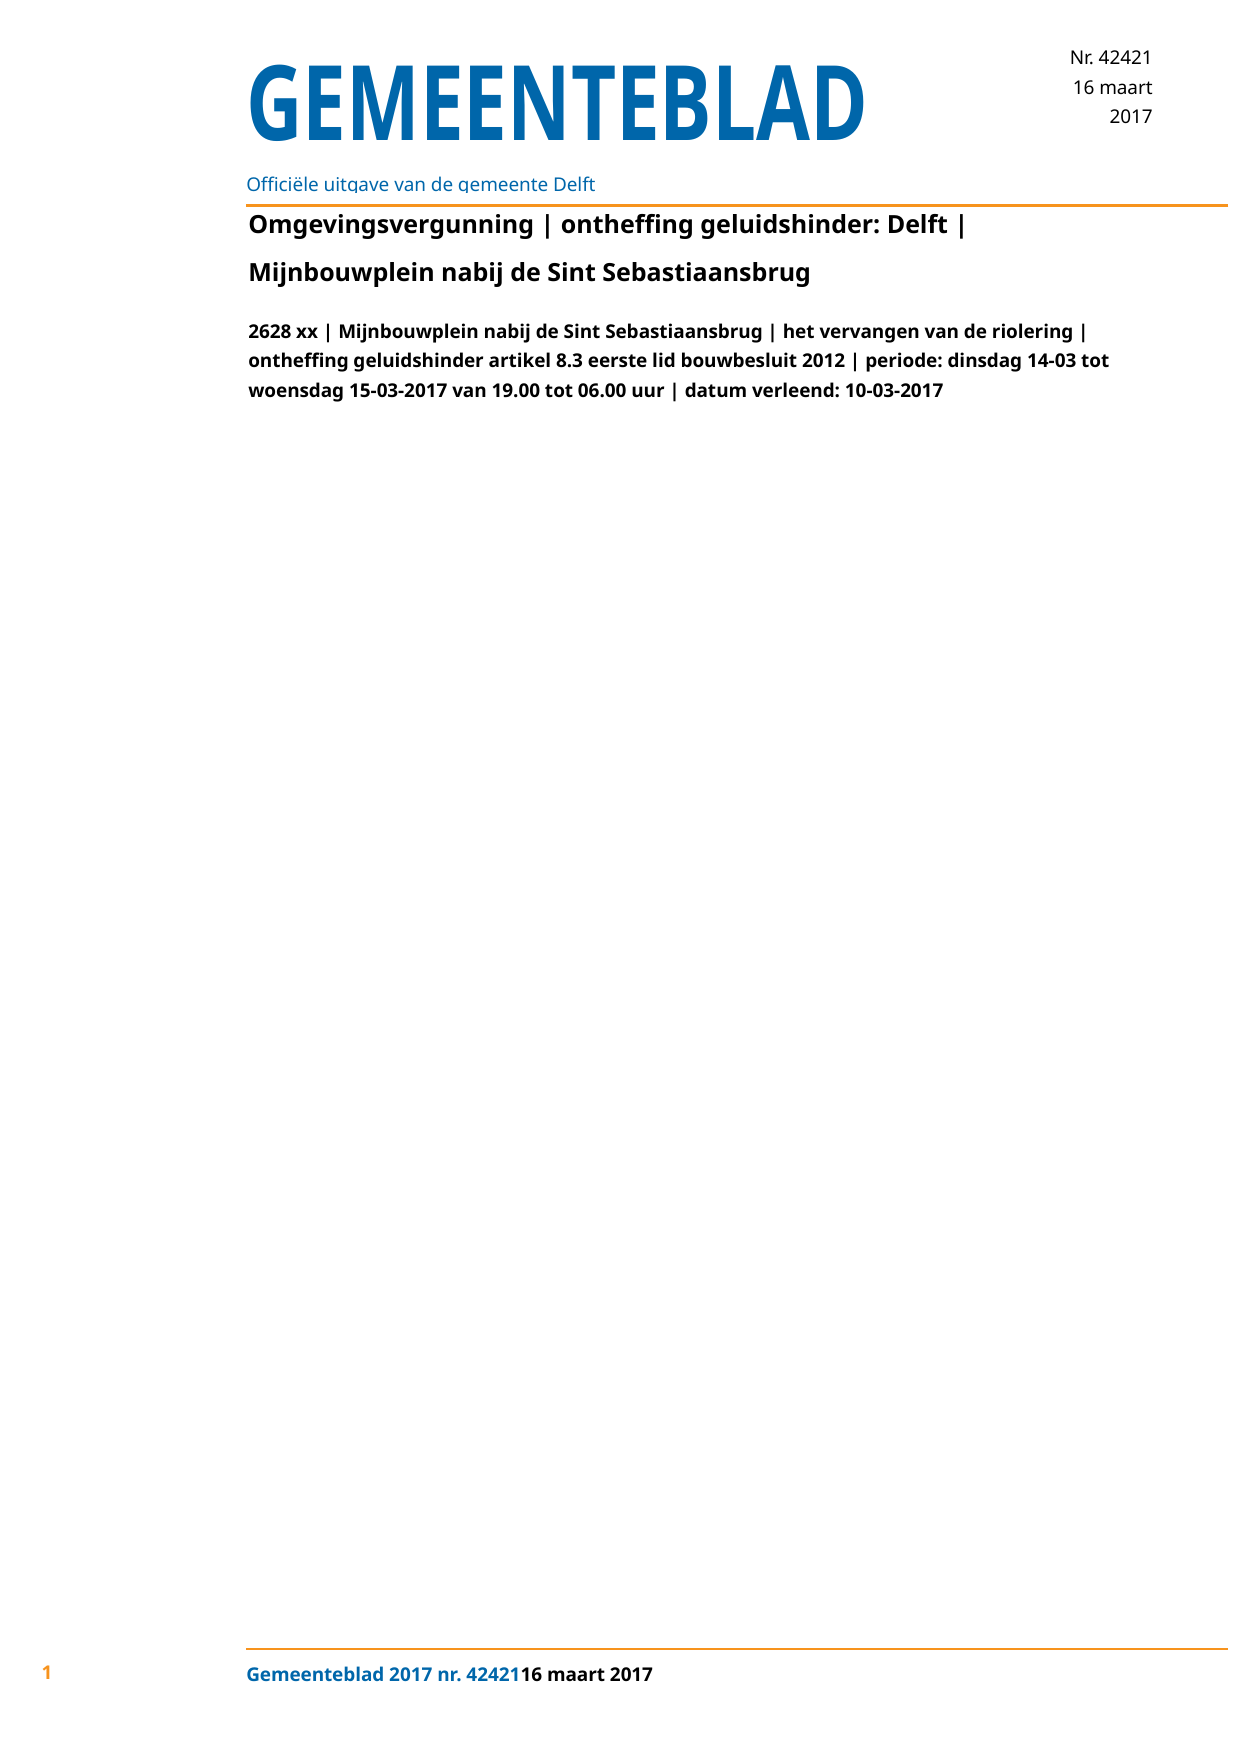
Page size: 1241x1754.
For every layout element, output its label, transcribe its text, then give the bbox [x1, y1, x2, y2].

text Omgevingsvergunning | ontheffing geluidshinder: Delft | Mijnbouwplein nabij de Sint Sebastiaansbrug [248, 207, 1152, 288]
text 2628 xx | Mijnbouwplein nabij de Sint Sebastiaansbrug | het vervangen van de riolering | ontheffing geluidshinder artikel 8.3 eerste lid bouwbesluit 2012 | periode: dinsdag 14-03 tot woensdag 15-03-2017 van 19.00 tot 06.00 uur | datum verleend: 10-03-2017 [248, 318, 1152, 403]
picture [41, 47, 231, 172]
